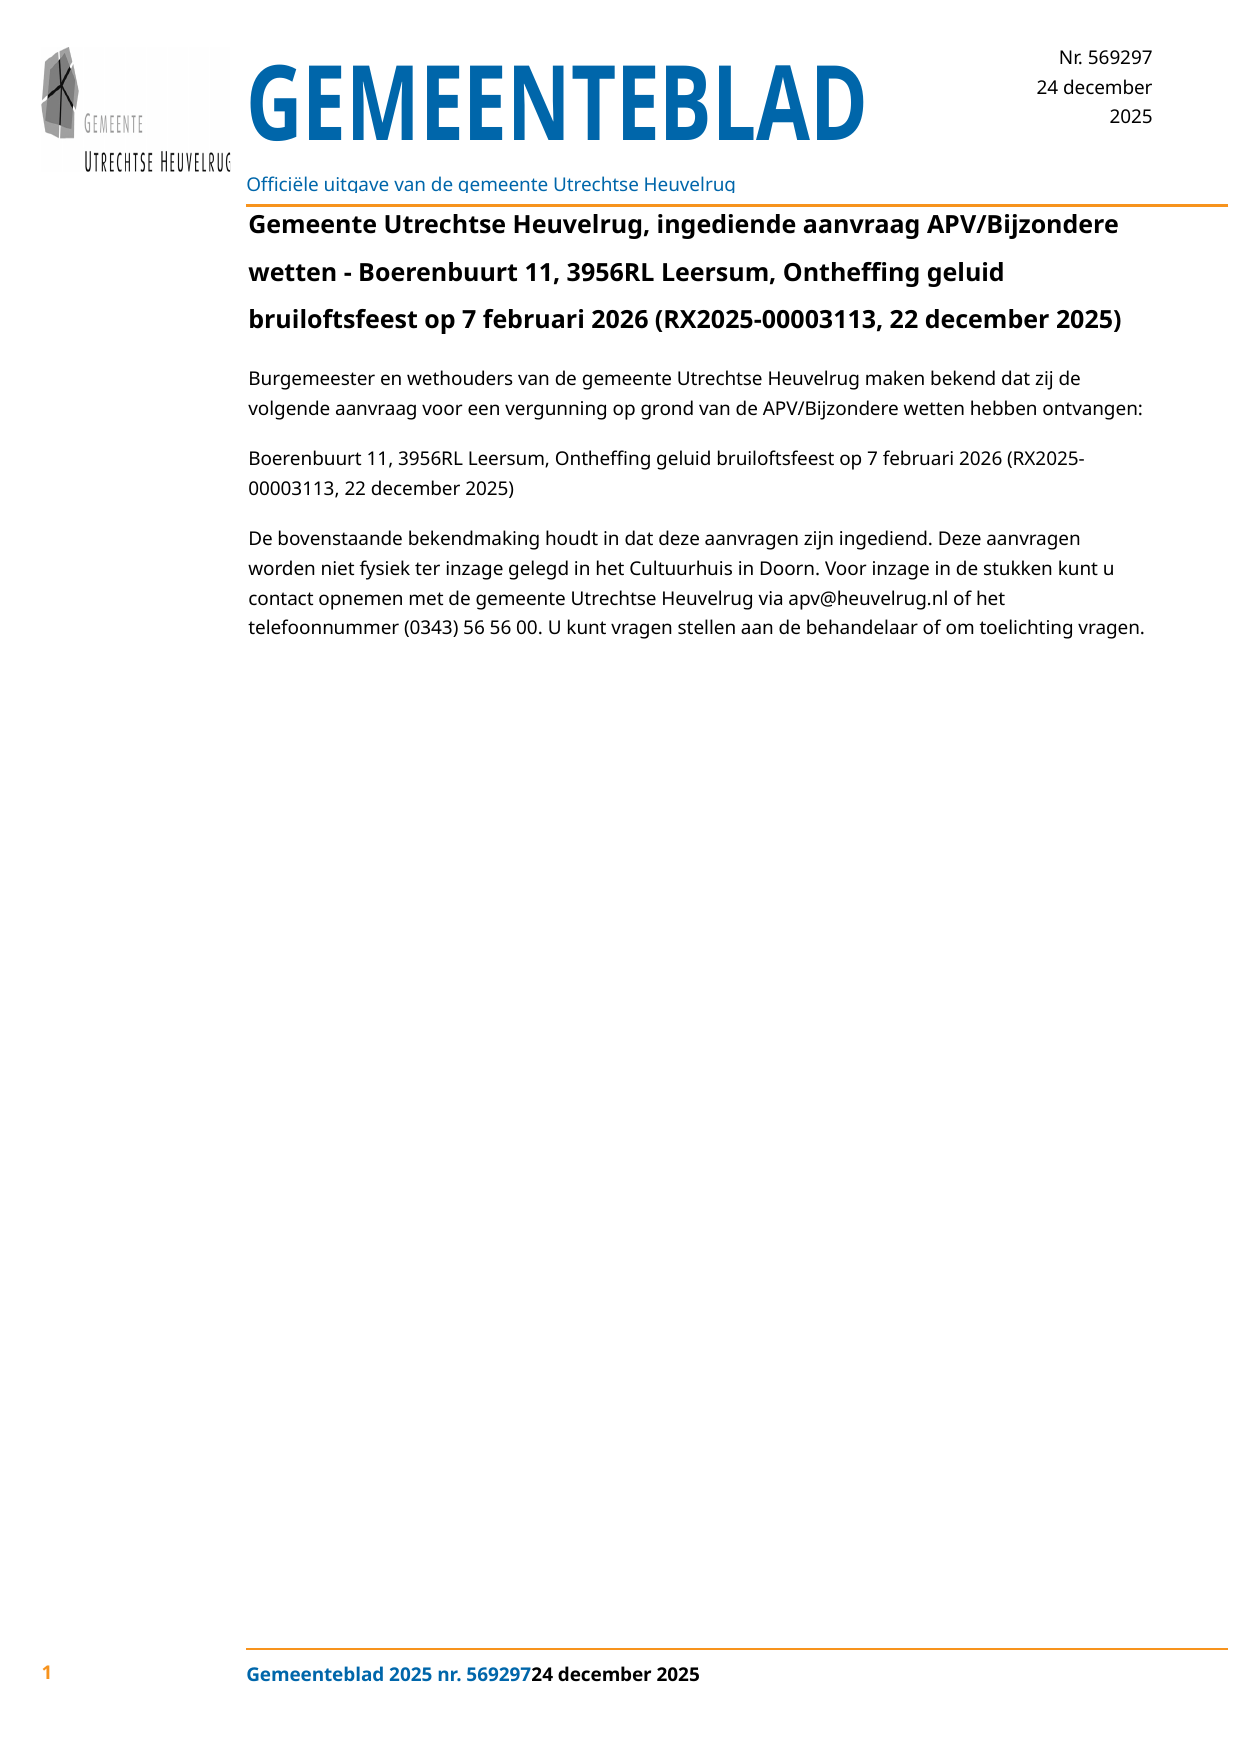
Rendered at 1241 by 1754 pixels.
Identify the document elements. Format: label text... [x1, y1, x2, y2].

text Burgemeester en wethouders van de gemeente Utrechtse Heuvelrug maken bekend dat zij de volgende aanvraag voor een vergunning op grond van de APV/Bijzondere wetten hebben ontvangen: [248, 366, 1152, 421]
text Boerenbuurt 11, 3956RL Leersum, Ontheffing geluid bruiloftsfeest op 7 februari 2026 (RX2025-00003113, 22 december 2025) [248, 446, 1152, 501]
picture [41, 47, 231, 172]
text De bovenstaande bekendmaking houdt in dat deze aanvragen zijn ingediend. Deze aanvragen worden niet fysiek ter inzage gelegd in het Cultuurhuis in Doorn. Voor inzage in de stukken kunt u contact opnemen met de gemeente Utrechtse Heuvelrug via apv@heuvelrug.nl of het telefoonnummer (0343) 56 56 00. U kunt vragen stellen aan de behandelaar of om toelichting vragen. [248, 526, 1152, 640]
text Gemeente Utrechtse Heuvelrug, ingediende aanvraag APV/Bijzondere wetten - Boerenbuurt 11, 3956RL Leersum, Ontheffing geluid bruiloftsfeest op 7 februari 2026 (RX2025-00003113, 22 december 2025) [248, 207, 1152, 336]
